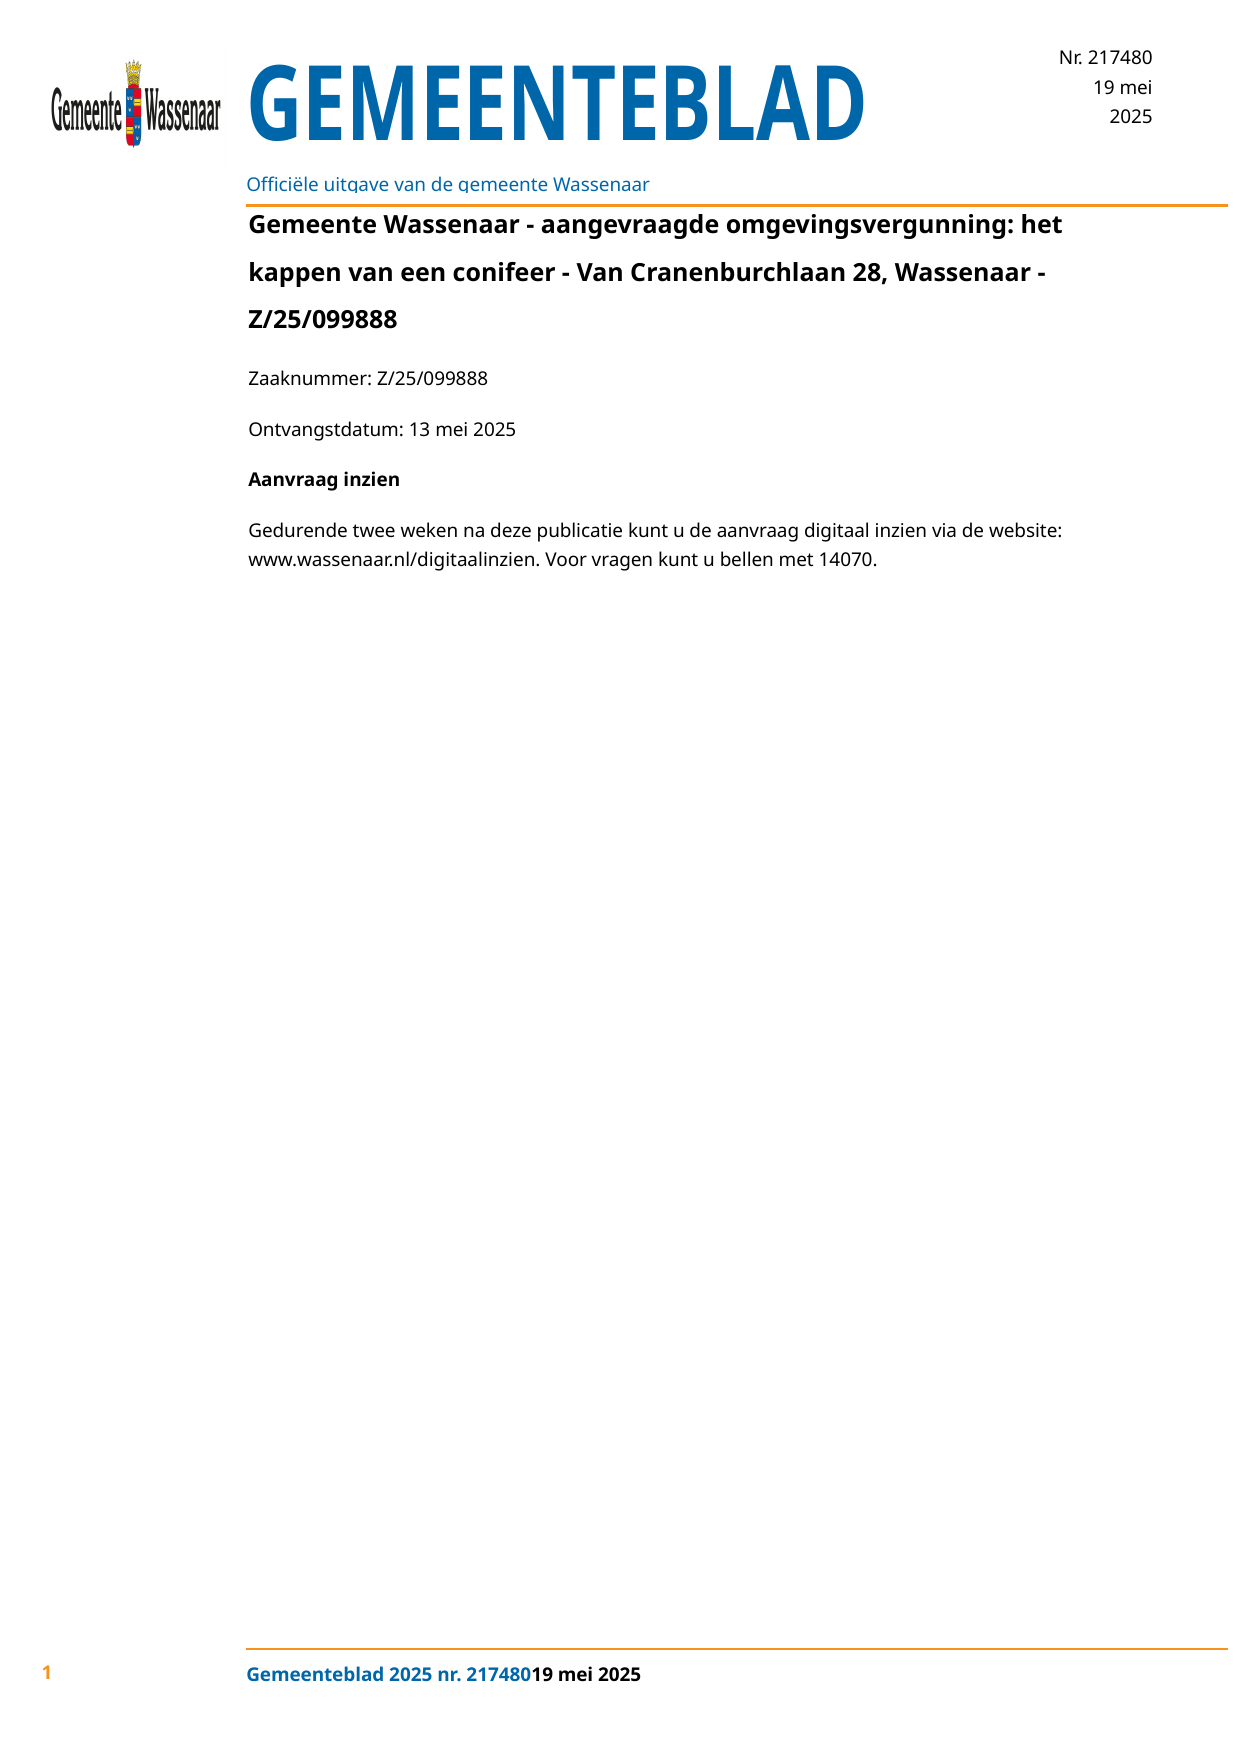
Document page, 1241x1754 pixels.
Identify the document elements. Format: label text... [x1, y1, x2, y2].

text Gedurende twee weken na deze publicatie kunt u de aanvraag digitaal inzien via de website: www.wassenaar.nl/digitaalinzien. Voor vragen kunt u bellen met 14070. [248, 517, 1152, 572]
text Gemeente Wassenaar - aangevraagde omgevingsvergunning: het kappen van een conifeer - Van Cranenburchlaan 28, Wassenaar - Z/25/099888 [248, 207, 1152, 336]
text Aanvraag inzien [248, 466, 1152, 492]
text Zaaknummer: Z/25/099888 [248, 366, 1152, 391]
text Ontvangstdatum: 13 mei 2025 [248, 416, 1152, 442]
picture [41, 47, 231, 172]
